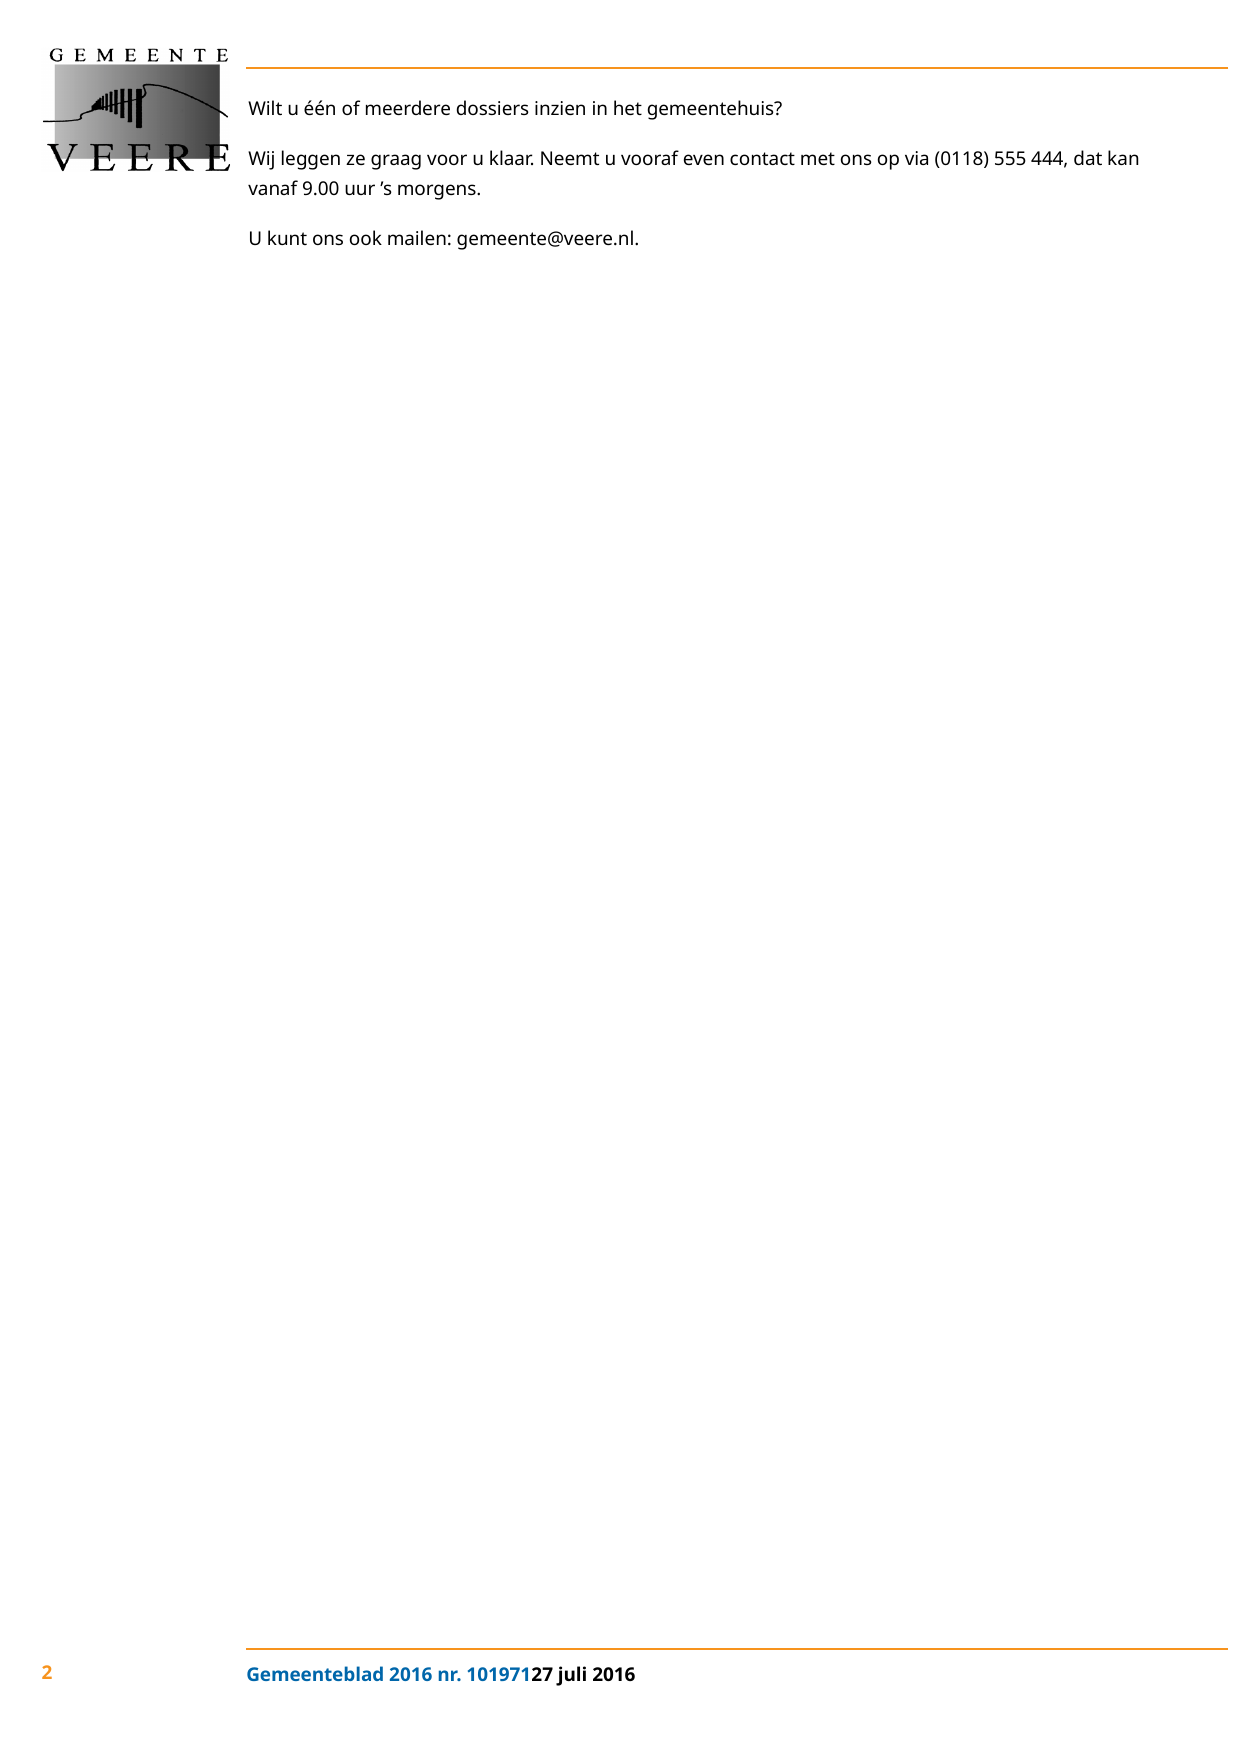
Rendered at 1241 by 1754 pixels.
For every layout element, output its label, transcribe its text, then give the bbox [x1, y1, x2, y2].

text U kunt ons ook mailen: gemeente@veere.nl. [248, 225, 1152, 251]
text Wilt u één of meerdere dossiers inzien in het gemeentehuis? [248, 95, 1152, 121]
picture [41, 47, 231, 172]
text Wij leggen ze graag voor u klaar. Neemt u vooraf even contact met ons op via (0118) 555 444, dat kan vanaf 9.00 uur ’s morgens. [248, 145, 1152, 201]
